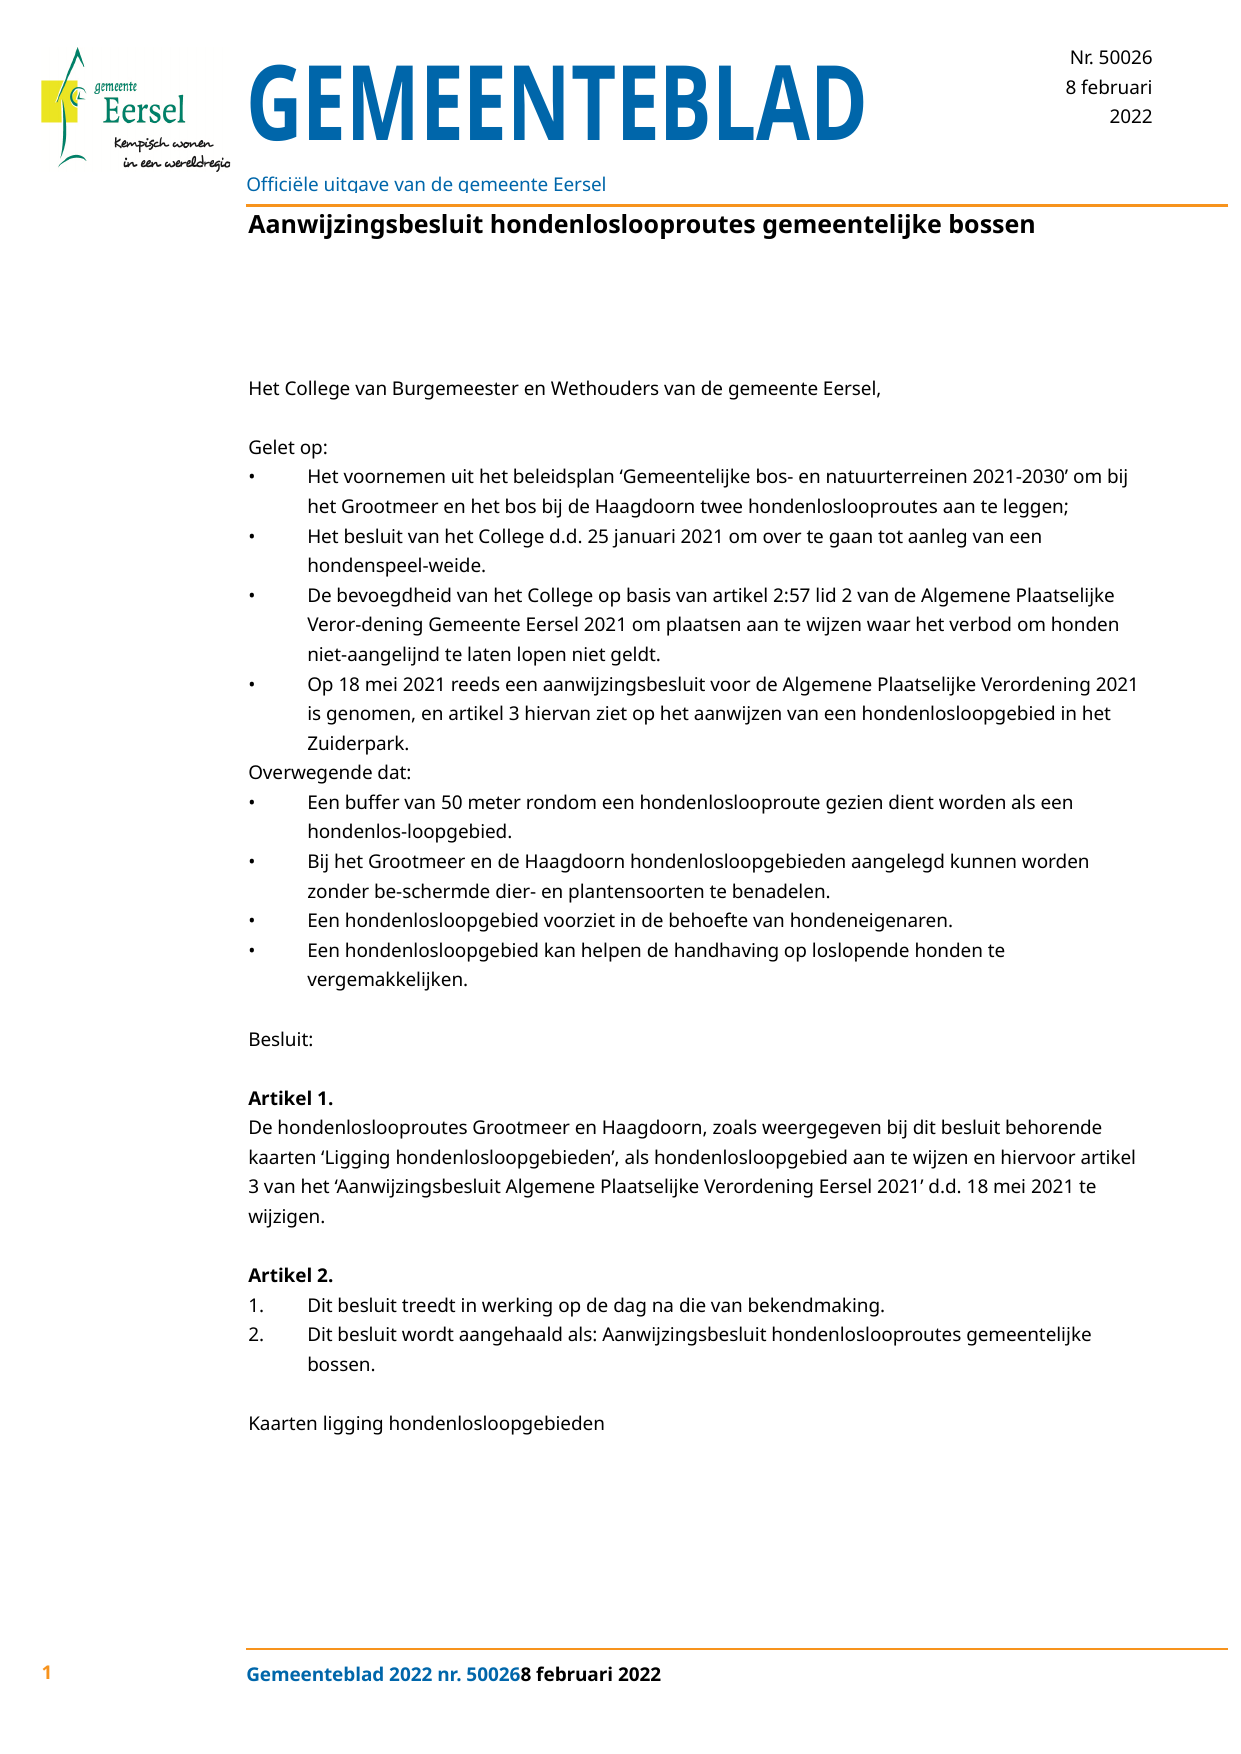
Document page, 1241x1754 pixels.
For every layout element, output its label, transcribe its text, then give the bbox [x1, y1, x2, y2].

text Kaarten ligging hondenlosloopgebieden [248, 1410, 1152, 1436]
text Gelet op: [248, 434, 1152, 460]
picture [41, 47, 231, 172]
text Artikel 1. [248, 1085, 1152, 1111]
text Overwegende dat: [248, 759, 1152, 785]
list Bij het Grootmeer en de Haagdoorn hondenlosloopgebieden aangelegd kunnen worden zonder be-schermde dier- en plantensoorten te benadelen. [248, 848, 1152, 903]
list Op 18 mei 2021 reeds een aanwijzingsbesluit voor de Algemene Plaatselijke Verordening 2021 is genomen, en artikel 3 hiervan ziet op het aanwijzen van een hondenlosloopgebied in het Zuiderpark. [248, 671, 1152, 756]
list Het besluit van het College d.d. 25 januari 2021 om over te gaan tot aanleg van een hondenspeel-weide. [248, 523, 1152, 578]
text Besluit: [248, 1026, 1152, 1051]
list Dit besluit wordt aangehaald als: Aanwijzingsbesluit hondenloslooproutes gemeentelijke bossen. [248, 1322, 1152, 1377]
list Dit besluit treedt in werking op de dag na die van bekendmaking. [248, 1292, 1152, 1318]
text De hondenloslooproutes Grootmeer en Haagdoorn, zoals weergegeven bij dit besluit behorende kaarten ‘Ligging hondenlosloopgebieden’, als hondenlosloopgebied aan te wijzen en hiervoor artikel 3 van het ‘Aanwijzingsbesluit Algemene Plaatselijke Verordening Eersel 2021’ d.d. 18 mei 2021 te wijzigen. [248, 1114, 1152, 1229]
text Het College van Burgemeester en Wethouders van de gemeente Eersel, [248, 375, 1152, 401]
text Artikel 2. [248, 1262, 1152, 1288]
list Een hondenlosloopgebied kan helpen de handhaving op loslopende honden te vergemakkelijken. [248, 937, 1152, 992]
list Een buffer van 50 meter rondom een hondenloslooproute gezien dient worden als een hondenlos-loopgebied. [248, 789, 1152, 844]
text Aanwijzingsbesluit hondenloslooproutes gemeentelijke bossen [248, 207, 1152, 241]
list De bevoegdheid van het College op basis van artikel 2:57 lid 2 van de Algemene Plaatselijke Veror-dening Gemeente Eersel 2021 om plaatsen aan te wijzen waar het verbod om honden niet-aangelijnd te laten lopen niet geldt. [248, 582, 1152, 667]
list Een hondenlosloopgebied voorziet in de behoefte van hondeneigenaren. [248, 907, 1152, 933]
list Het voornemen uit het beleidsplan ‘Gemeentelijke bos- en natuurterreinen 2021-2030’ om bij het Grootmeer en het bos bij de Haagdoorn twee hondenloslooproutes aan te leggen; [248, 464, 1152, 519]
